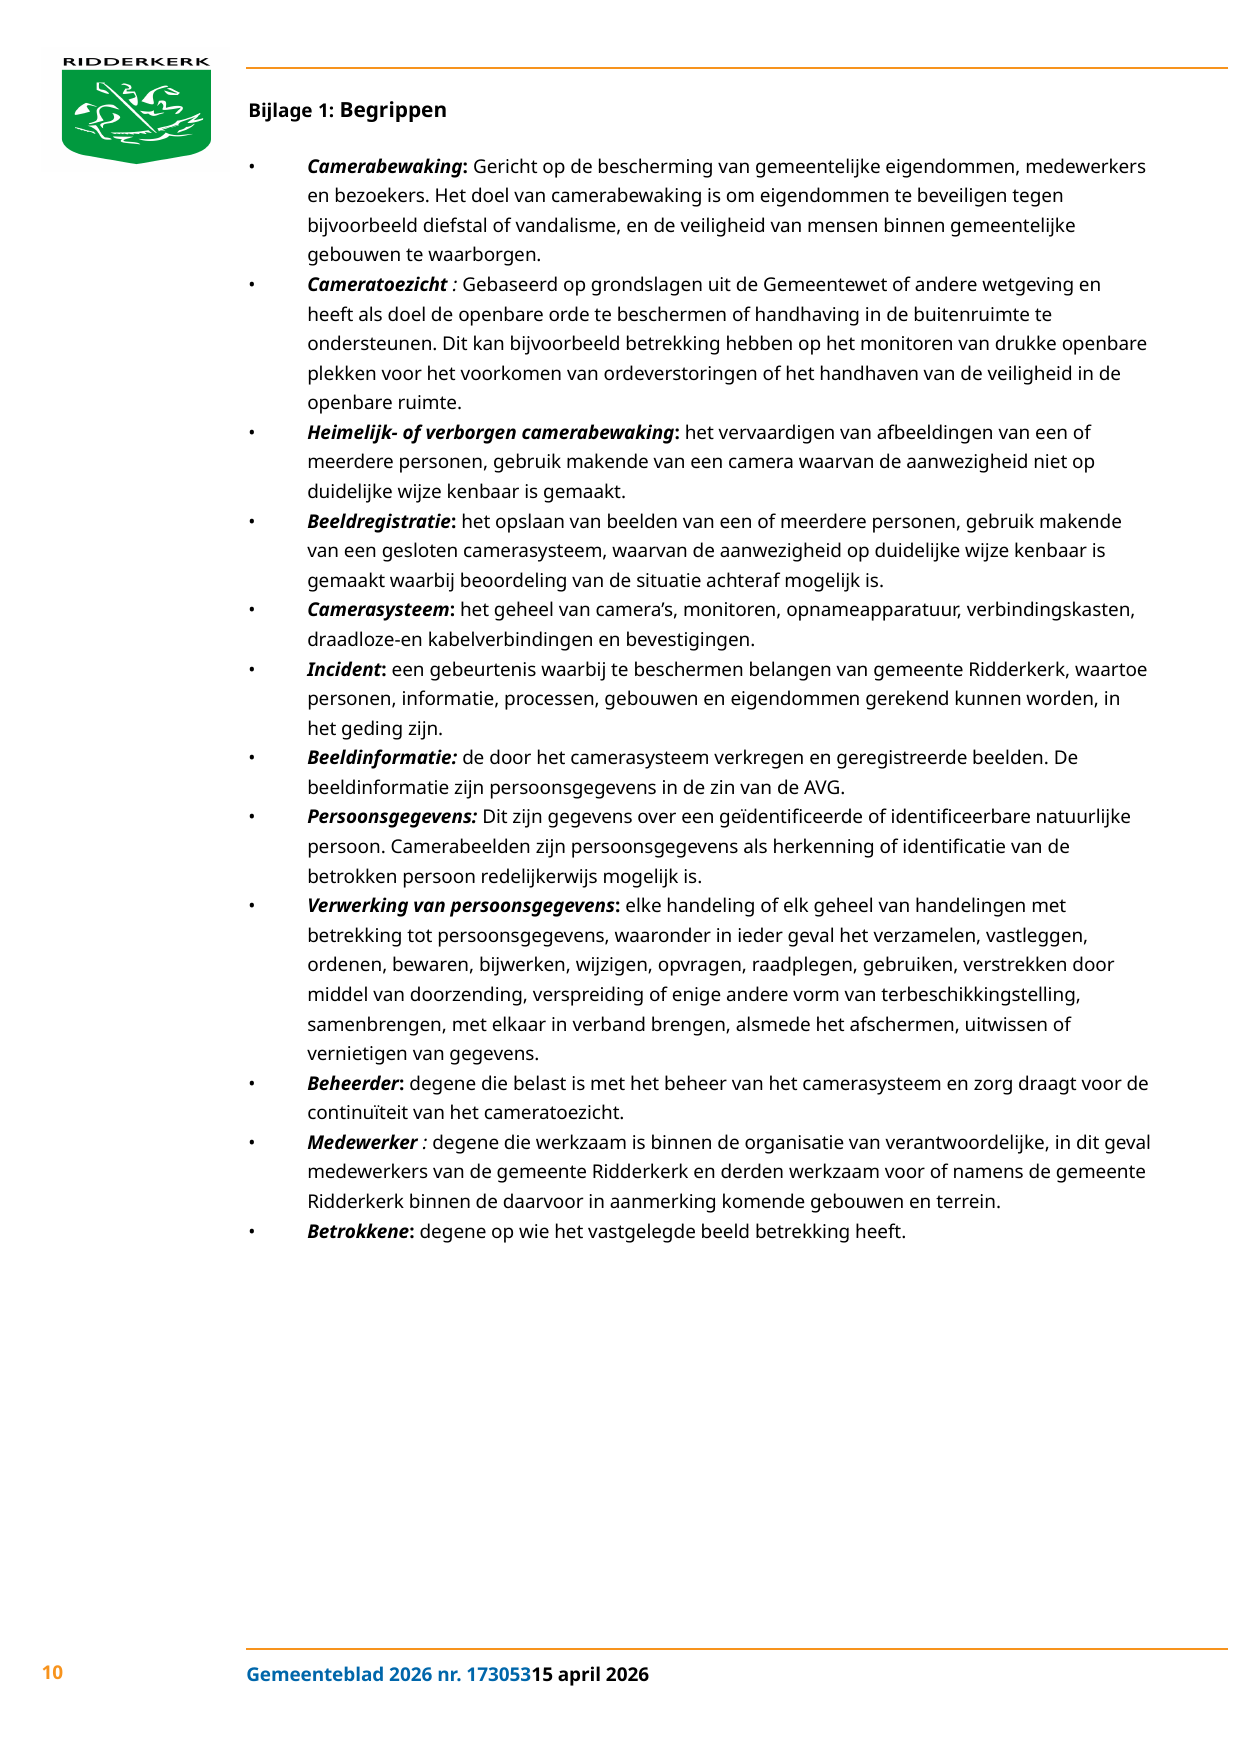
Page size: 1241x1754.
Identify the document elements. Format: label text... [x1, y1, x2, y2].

list Verwerking van persoonsgegevens: elke handeling of elk geheel van handelingen met betrekking tot persoonsgegevens, waaronder in ieder geval het verzamelen, vastleggen, ordenen, bewaren, bijwerken, wijzigen, opvragen, raadplegen, gebruiken, verstrekken door middel van doorzending, verspreiding of enige andere vorm van terbeschikkingstelling, samenbrengen, met elkaar in verband brengen, alsmede het afschermen, uitwissen of vernietigen van gegevens. [248, 892, 1152, 1066]
list Camerasysteem: het geheel van camera’s, monitoren, opnameapparatuur, verbindingskasten, draadloze-en kabelverbindingen en bevestigingen. [248, 597, 1152, 652]
list Camerabewaking: Gericht op de bescherming van gemeentelijke eigendommen, medewerkers en bezoekers. Het doel van camerabewaking is om eigendommen te beveiligen tegen bijvoorbeeld diefstal of vandalisme, en de veiligheid van mensen binnen gemeentelijke gebouwen te waarborgen. [248, 153, 1152, 267]
list Medewerker : degene die werkzaam is binnen de organisatie van verantwoordelijke, in dit geval medewerkers van de gemeente Ridderkerk en derden werkzaam voor of namens de gemeente Ridderkerk binnen de daarvoor in aanmerking komende gebouwen en terrein. [248, 1129, 1152, 1214]
list Betrokkene: degene op wie het vastgelegde beeld betrekking heeft. [248, 1218, 1152, 1244]
list Cameratoezicht : Gebaseerd op grondslagen uit de Gemeentewet of andere wetgeving en heeft als doel de openbare orde te beschermen of handhaving in de buitenruimte te ondersteunen. Dit kan bijvoorbeeld betrekking hebben op het monitoren van drukke openbare plekken voor het voorkomen van ordeverstoringen of het handhaven van de veiligheid in de openbare ruimte. [248, 271, 1152, 415]
list Persoonsgegevens: Dit zijn gegevens over een geïdentificeerde of identificeerbare natuurlijke persoon. Camerabeelden zijn persoonsgegevens als herkenning of identificatie van de betrokken persoon redelijkerwijs mogelijk is. [248, 804, 1152, 889]
list Beeldregistratie: het opslaan van beelden van een of meerdere personen, gebruik makende van een gesloten camerasysteem, waarvan de aanwezigheid op duidelijke wijze kenbaar is gemaakt waarbij beoordeling van de situatie achteraf mogelijk is. [248, 508, 1152, 593]
list Beheerder: degene die belast is met het beheer van het camerasysteem en zorg draagt voor de continuïteit van het cameratoezicht. [248, 1070, 1152, 1125]
list Incident: een gebeurtenis waarbij te beschermen belangen van gemeente Ridderkerk, waartoe personen, informatie, processen, gebouwen en eigendommen gerekend kunnen worden, in het geding zijn. [248, 656, 1152, 741]
picture [41, 47, 231, 172]
list Heimelijk- of verborgen camerabewaking: het vervaardigen van afbeeldingen van een of meerdere personen, gebruik makende van een camera waarvan de aanwezigheid niet op duidelijke wijze kenbaar is gemaakt. [248, 419, 1152, 504]
list Beeldinformatie: de door het camerasysteem verkregen en geregistreerde beelden. De beeldinformatie zijn persoonsgegevens in de zin van de AVG. [248, 744, 1152, 800]
text Bijlage 1: Begrippen [248, 95, 1152, 123]
